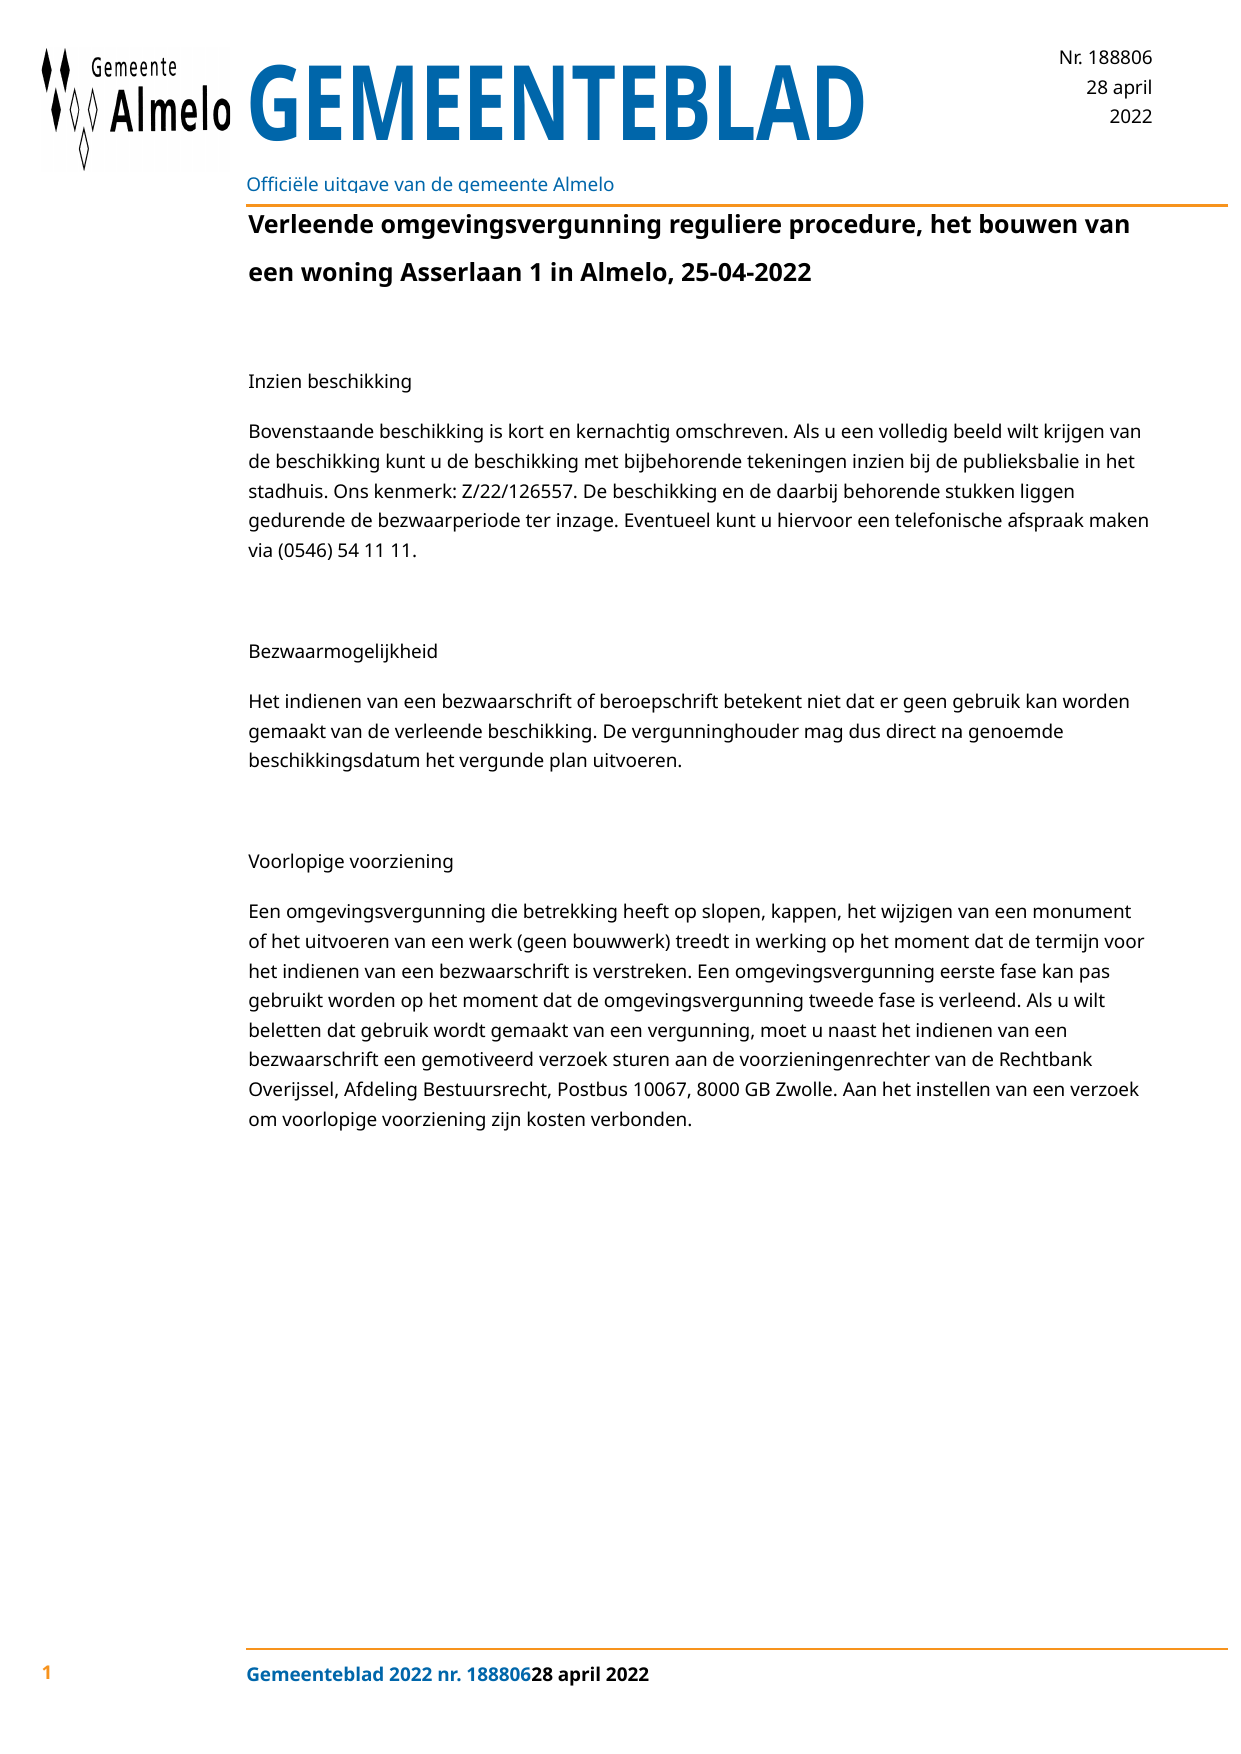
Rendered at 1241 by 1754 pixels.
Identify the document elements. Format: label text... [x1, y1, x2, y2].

text Een omgevingsvergunning die betrekking heeft op slopen, kappen, het wijzigen van een monument of het uitvoeren van een werk (geen bouwwerk) treedt in werking op het moment dat de termijn voor het indienen van een bezwaarschrift is verstreken. Een omgevingsvergunning eerste fase kan pas gebruikt worden op het moment dat de omgevingsvergunning tweede fase is verleend. Als u wilt beletten dat gebruik wordt gemaakt van een vergunning, moet u naast het indienen van een bezwaarschrift een gemotiveerd verzoek sturen aan de voorzieningenrechter van de Rechtbank Overijssel, Afdeling Bestuursrecht, Postbus 10067, 8000 GB Zwolle. Aan het instellen van een verzoek om voorlopige voorziening zijn kosten verbonden. [248, 899, 1152, 1132]
text Voorlopige voorziening [248, 848, 1152, 874]
text Bezwaarmogelijkheid [248, 638, 1152, 664]
text Het indienen van een bezwaarschrift of beroepschrift betekent niet dat er geen gebruik kan worden gemaakt van de verleende beschikking. De vergunninghouder mag dus direct na genoemde beschikkingsdatum het vergunde plan uitvoeren. [248, 688, 1152, 773]
text Bovenstaande beschikking is kort en kernachtig omschreven. Als u een volledig beeld wilt krijgen van de beschikking kunt u de beschikking met bijbehorende tekeningen inzien bij de publieksbalie in het stadhuis. Ons kenmerk: Z/22/126557. De beschikking en de daarbij behorende stukken liggen gedurende de bezwaarperiode ter inzage. Eventueel kunt u hiervoor een telefonische afspraak maken via (0546) 54 11 11. [248, 419, 1152, 563]
picture [41, 47, 231, 172]
text Verleende omgevingsvergunning reguliere procedure, het bouwen van een woning Asserlaan 1 in Almelo, 25-04-2022 [248, 207, 1152, 288]
text Inzien beschikking [248, 368, 1152, 394]
